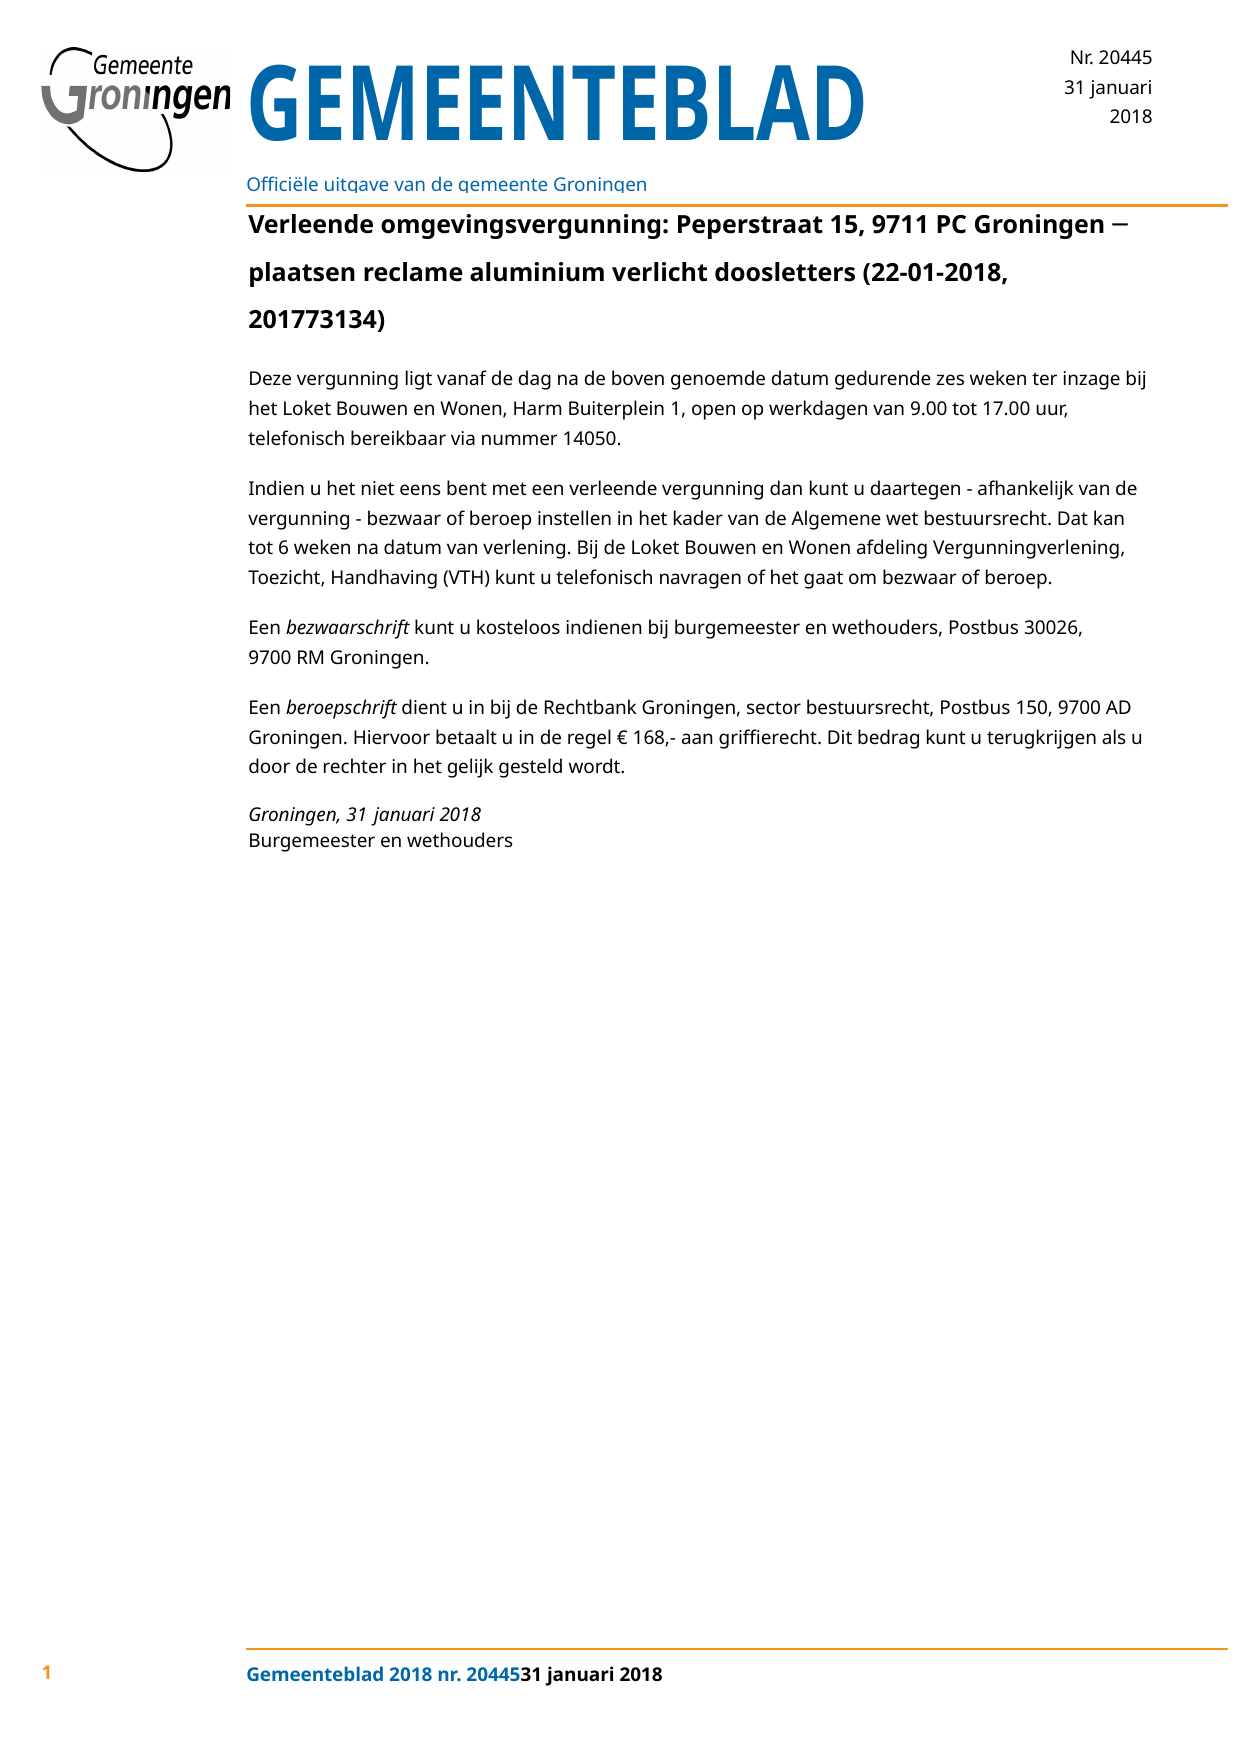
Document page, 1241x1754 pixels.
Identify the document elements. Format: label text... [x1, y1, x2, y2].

text Deze vergunning ligt vanaf de dag na de boven genoemde datum gedurende zes weken ter inzage bij het Loket Bouwen en Wonen, Harm Buiterplein 1, open op werkdagen van 9.00 tot 17.00 uur, telefonisch bereikbaar via nummer 14050. [248, 366, 1152, 450]
text Burgemeester en wethouders [248, 827, 1152, 853]
text Verleende omgevingsvergunning: Peperstraat 15, 9711 PC Groningen ─ plaatsen reclame aluminium verlicht doosletters (22-01-2018, 201773134) [248, 207, 1152, 336]
text Indien u het niet eens bent met een verleende vergunning dan kunt u daartegen - afhankelijk van de vergunning - bezwaar of beroep instellen in het kader van de Algemene wet bestuursrecht. Dat kan tot 6 weken na datum van verlening. Bij de Loket Bouwen en Wonen afdeling Vergunningverlening, Toezicht, Handhaving (VTH) kunt u telefonisch navragen of het gaat om bezwaar of beroep. [248, 475, 1152, 589]
text Een beroepschrift dient u in bij de Rechtbank Groningen, sector bestuursrecht, Postbus 150, 9700 AD Groningen. Hiervoor betaalt u in de regel € 168,- aan griffierecht. Dit bedrag kunt u terugkrijgen als u door de rechter in het gelijk gesteld wordt. [248, 694, 1152, 779]
picture [41, 47, 231, 172]
text Groningen, 31 januari 2018 [248, 801, 1152, 827]
text Een bezwaarschrift kunt u kosteloos indienen bij burgemeester en wethouders, Postbus 30026, 9700 RM Groningen. [248, 614, 1152, 669]
